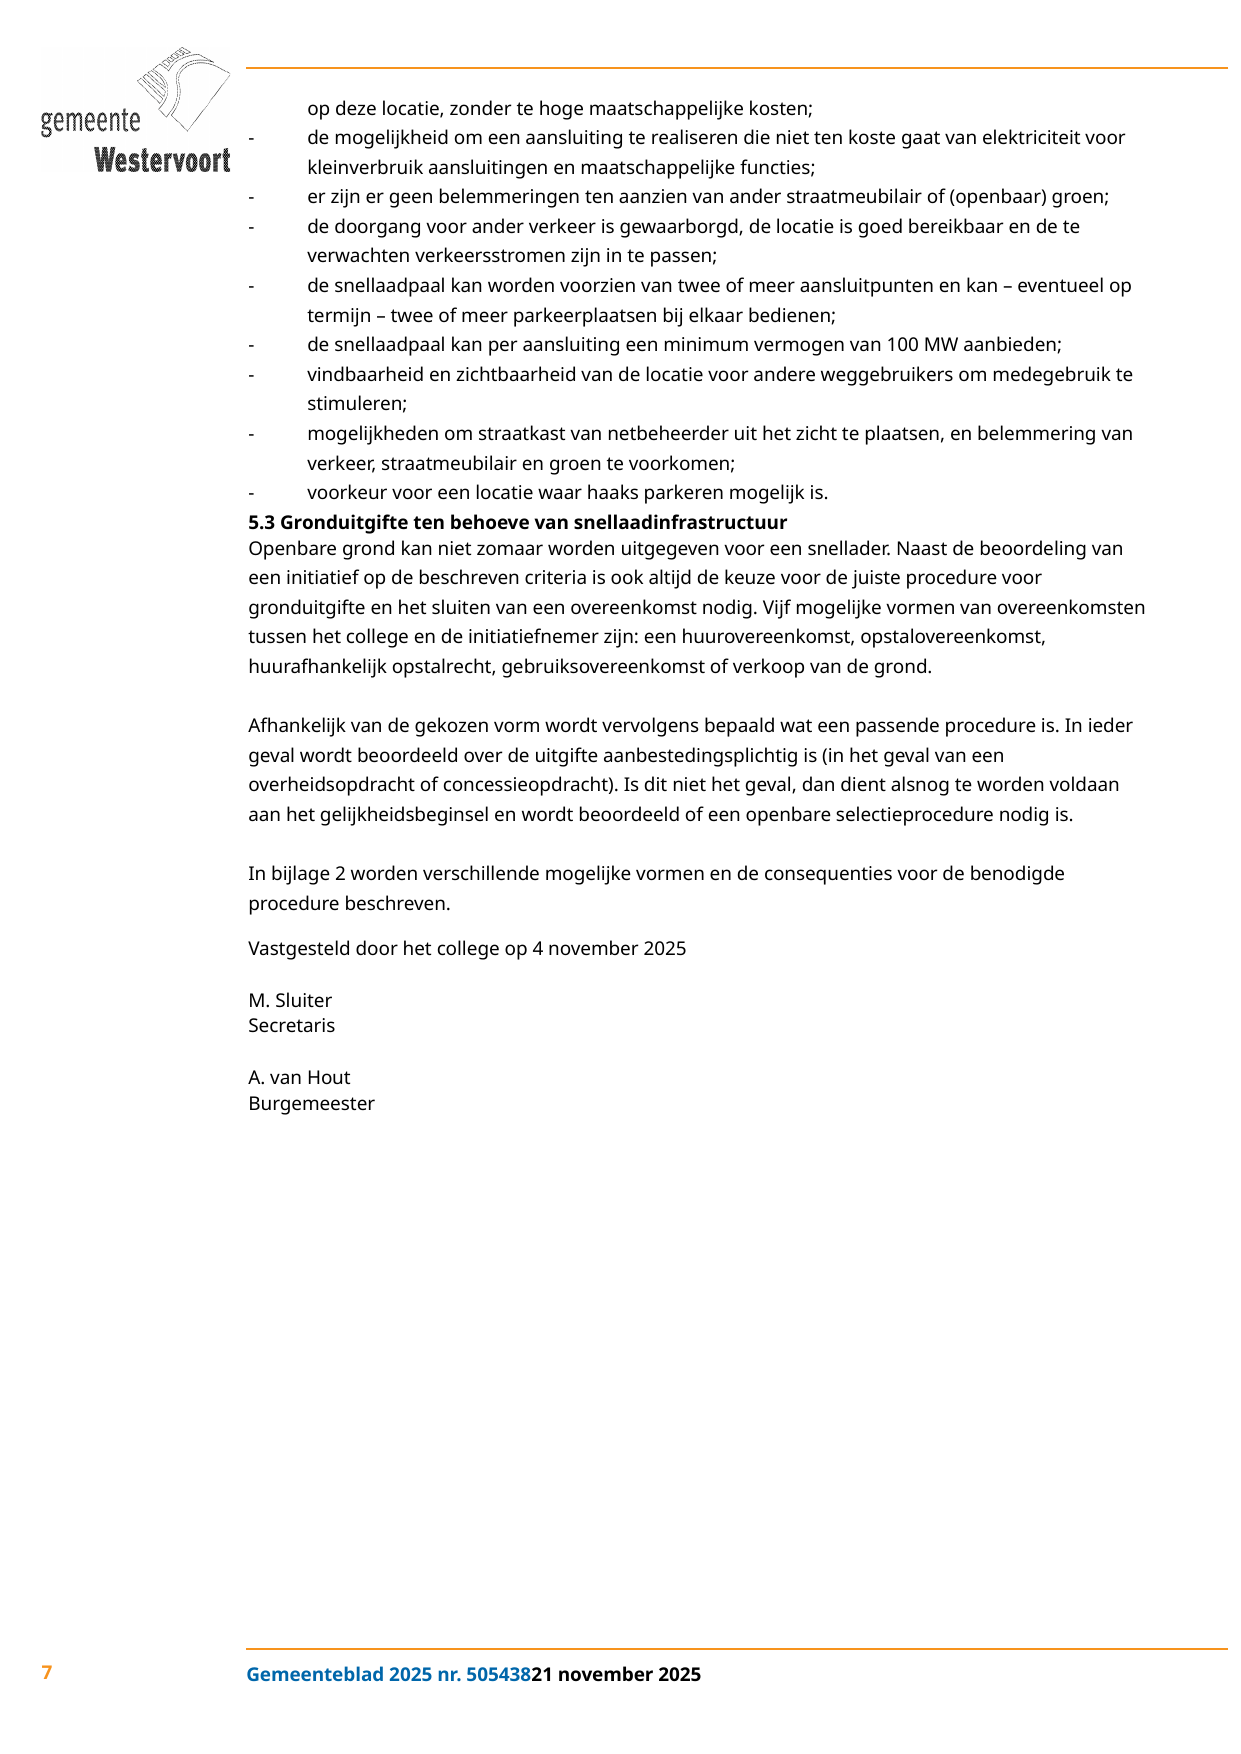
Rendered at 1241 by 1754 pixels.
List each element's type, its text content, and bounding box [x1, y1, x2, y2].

text M. Sluiter [248, 987, 1152, 1012]
text A. van Hout [248, 1064, 1152, 1090]
list voorkeur voor een locatie waar haaks parkeren mogelijk is. [248, 479, 1152, 505]
picture [41, 47, 231, 172]
text Burgemeester [248, 1090, 1152, 1115]
list mogelijkheden om straatkast van netbeheerder uit het zicht te plaatsen, en belemmering van verkeer, straatmeubilair en groen te voorkomen; [248, 420, 1152, 476]
list er zijn er geen belemmeringen ten aanzien van ander straatmeubilair of (openbaar) groen; [248, 183, 1152, 209]
text Secretaris [248, 1012, 1152, 1038]
list vindbaarheid en zichtbaarheid van de locatie voor andere weggebruikers om medegebruik te stimuleren; [248, 361, 1152, 416]
text Openbare grond kan niet zomaar worden uitgegeven voor een snellader. Naast de beoordeling van een initiatief op de beschreven criteria is ook altijd de keuze voor de juiste procedure voor gronduitgifte en het sluiten van een overeenkomst nodig. Vijf mogelijke vormen van overeenkomsten tussen het college en de initiatiefnemer zijn: een huurovereenkomst, opstalovereenkomst, huurafhankelijk opstalrecht, gebruiksovereenkomst of verkoop van de grond. [248, 535, 1152, 679]
text In bijlage 2 worden verschillende mogelijke vormen en de consequenties voor de benodigde procedure beschreven. [248, 860, 1152, 915]
list de mogelijkheid om een aansluiting te realiseren die niet ten koste gaat van elektriciteit voor kleinverbruik aansluitingen en maatschappelijke functies; [248, 124, 1152, 180]
list op deze locatie, zonder te hoge maatschappelijke kosten; [248, 95, 1152, 121]
text Afhankelijk van de gekozen vorm wordt vervolgens bepaald wat een passende procedure is. In ieder geval wordt beoordeeld over de uitgifte aanbestedingsplichtig is (in het geval van een overheidsopdracht of concessieopdracht). Is dit niet het geval, dan dient alsnog te worden voldaan aan het gelijkheidsbeginsel en wordt beoordeeld of een openbare selectieprocedure nodig is. [248, 712, 1152, 827]
list de doorgang voor ander verkeer is gewaarborgd, de locatie is goed bereikbaar en de te verwachten verkeersstromen zijn in te passen; [248, 213, 1152, 268]
list de snellaadpaal kan worden voorzien van twee of meer aansluitpunten en kan – eventueel op termijn – twee of meer parkeerplaatsen bij elkaar bedienen; [248, 272, 1152, 328]
text Vastgesteld door het college op 4 november 2025 [248, 935, 1152, 961]
text 5.3 Gronduitgifte ten behoeve van snellaadinfrastructuur [248, 509, 1152, 535]
list de snellaadpaal kan per aansluiting een minimum vermogen van 100 MW aanbieden; [248, 331, 1152, 357]
